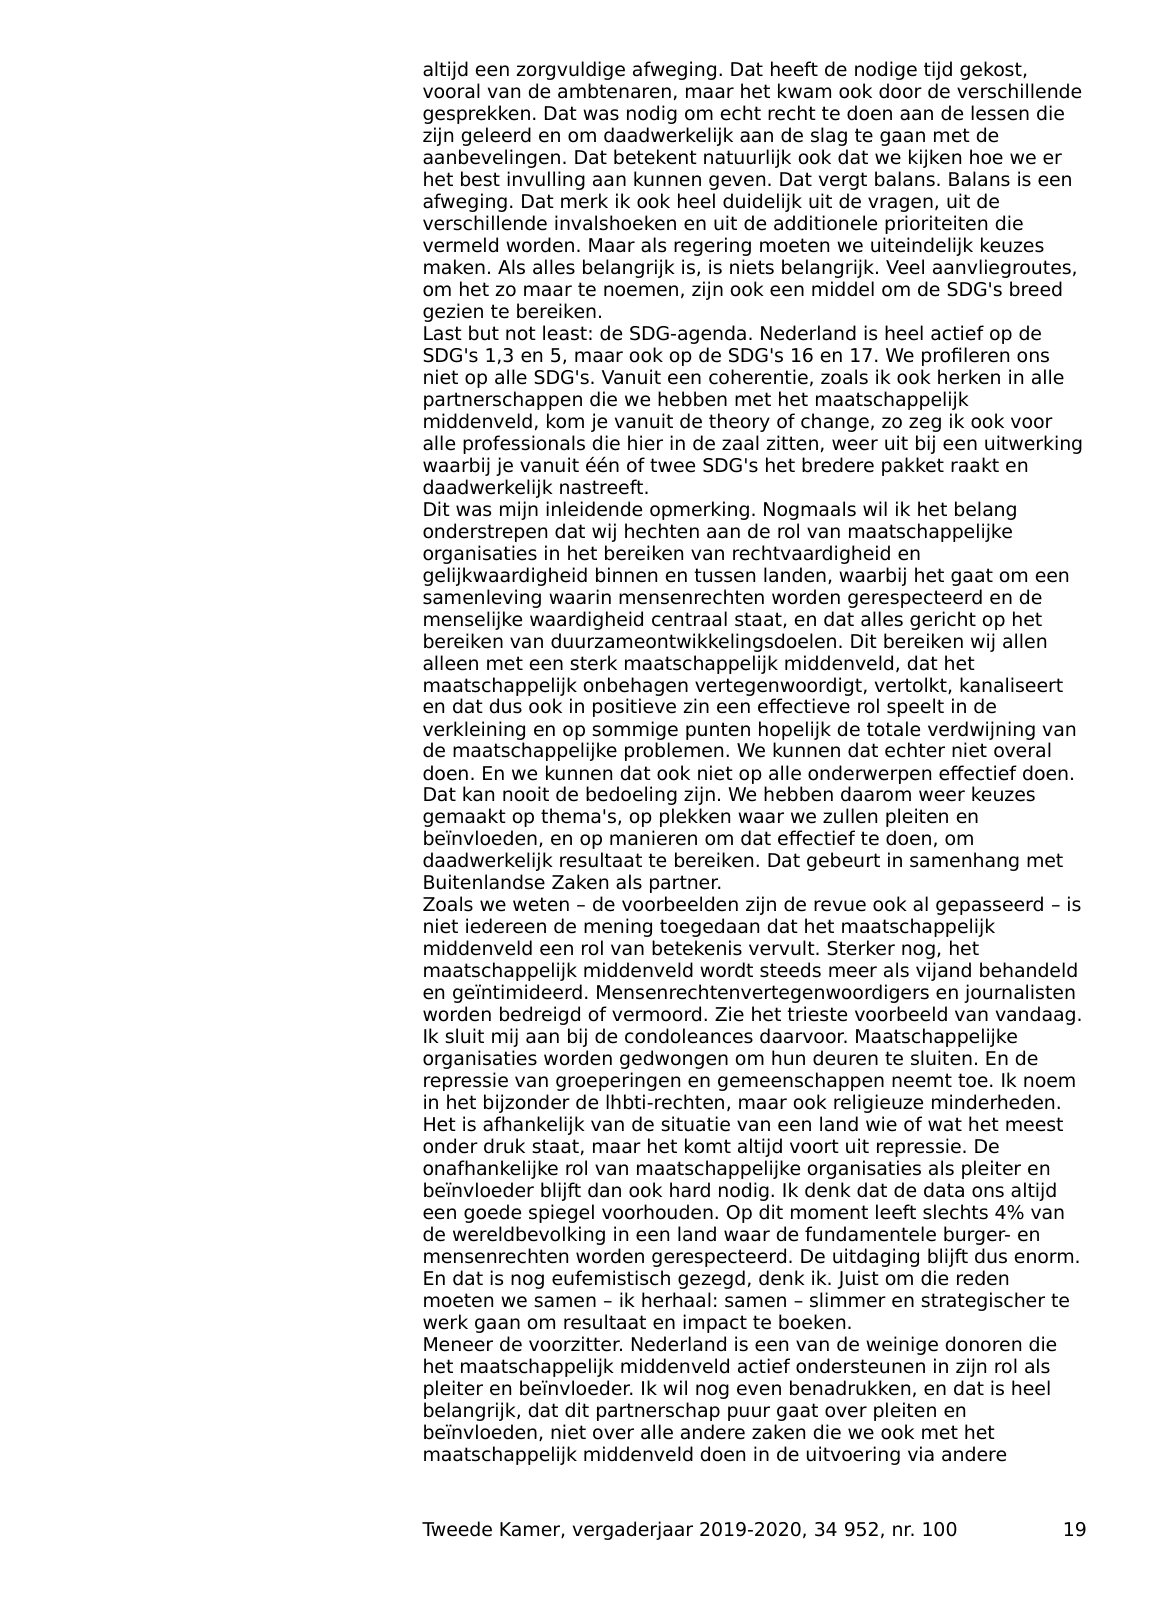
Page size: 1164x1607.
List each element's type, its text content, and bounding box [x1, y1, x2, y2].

text Last but not least: de SDG-agenda. Nederland is heel actief op de SDG's 1,3 en 5, maar ook op de SDG's 16 en 17. We profileren ons niet op alle SDG's. Vanuit een coherentie, zoals ik ook herken in alle partnerschappen die we hebben met het maatschappelijk middenveld, kom je vanuit de theory of change, zo zeg ik ook voor alle professionals die hier in de zaal zitten, weer uit bij een uitwerking waarbij je vanuit één of twee SDG's het bredere pakket raakt en daadwerkelijk nastreeft. [422, 323, 1087, 499]
text altijd een zorgvuldige afweging. Dat heeft de nodige tijd gekost, vooral van de ambtenaren, maar het kwam ook door de verschillende gesprekken. Dat was nodig om echt recht te doen aan de lessen die zijn geleerd en om daadwerkelijk aan de slag te gaan met de aanbevelingen. Dat betekent natuurlijk ook dat we kijken hoe we er het best invulling aan kunnen geven. Dat vergt balans. Balans is een afweging. Dat merk ik ook heel duidelijk uit de vragen, uit de verschillende invalshoeken en uit de additionele prioriteiten die vermeld worden. Maar als regering moeten we uiteindelijk keuzes maken. Als alles belangrijk is, is niets belangrijk. Veel aanvliegroutes, om het zo maar te noemen, zijn ook een middel om de SDG's breed gezien te bereiken. [422, 59, 1087, 323]
text Zoals we weten – de voorbeelden zijn de revue ook al gepasseerd – is niet iedereen de mening toegedaan dat het maatschappelijk middenveld een rol van betekenis vervult. Sterker nog, het maatschappelijk middenveld wordt steeds meer als vijand behandeld en geïntimideerd. Mensenrechtenvertegenwoordigers en journalisten worden bedreigd of vermoord. Zie het trieste voorbeeld van vandaag. Ik sluit mij aan bij de condoleances daarvoor. Maatschappelijke organisaties worden gedwongen om hun deuren te sluiten. En de repressie van groeperingen en gemeenschappen neemt toe. Ik noem in het bijzonder de lhbti-rechten, maar ook religieuze minderheden. Het is afhankelijk van de situatie van een land wie of wat het meest onder druk staat, maar het komt altijd voort uit repressie. De onafhankelijke rol van maatschappelijke organisaties als pleiter en beïnvloeder blijft dan ook hard nodig. Ik denk dat de data ons altijd een goede spiegel voorhouden. Op dit moment leeft slechts 4% van de wereldbevolking in een land waar de fundamentele burger- en mensenrechten worden gerespecteerd. De uitdaging blijft dus enorm. En dat is nog eufemistisch gezegd, denk ik. Juist om die reden moeten we samen – ik herhaal: samen – slimmer en strategischer te werk gaan om resultaat en impact te boeken. [422, 894, 1087, 1334]
text Dit was mijn inleidende opmerking. Nogmaals wil ik het belang onderstrepen dat wij hechten aan de rol van maatschappelijke organisaties in het bereiken van rechtvaardigheid en gelijkwaardigheid binnen en tussen landen, waarbij het gaat om een samenleving waarin mensenrechten worden gerespecteerd en de menselijke waardigheid centraal staat, en dat alles gericht op het bereiken van duurzameontwikkelingsdoelen. Dit bereiken wij allen alleen met een sterk maatschappelijk middenveld, dat het maatschappelijk onbehagen vertegenwoordigt, vertolkt, kanaliseert en dat dus ook in positieve zin een effectieve rol speelt in de verkleining en op sommige punten hopelijk de totale verdwijning van de maatschappelijke problemen. We kunnen dat echter niet overal doen. En we kunnen dat ook niet op alle onderwerpen effectief doen. Dat kan nooit de bedoeling zijn. We hebben daarom weer keuzes gemaakt op thema's, op plekken waar we zullen pleiten en beïnvloeden, en op manieren om dat effectief te doen, om daadwerkelijk resultaat te bereiken. Dat gebeurt in samenhang met Buitenlandse Zaken als partner. [422, 499, 1087, 894]
text Meneer de voorzitter. Nederland is een van de weinige donoren die het maatschappelijk middenveld actief ondersteunen in zijn rol als pleiter en beïnvloeder. Ik wil nog even benadrukken, en dat is heel belangrijk, dat dit partnerschap puur gaat over pleiten en beïnvloeden, niet over alle andere zaken die we ook met het maatschappelijk middenveld doen in de uitvoering via andere [422, 1334, 1087, 1466]
